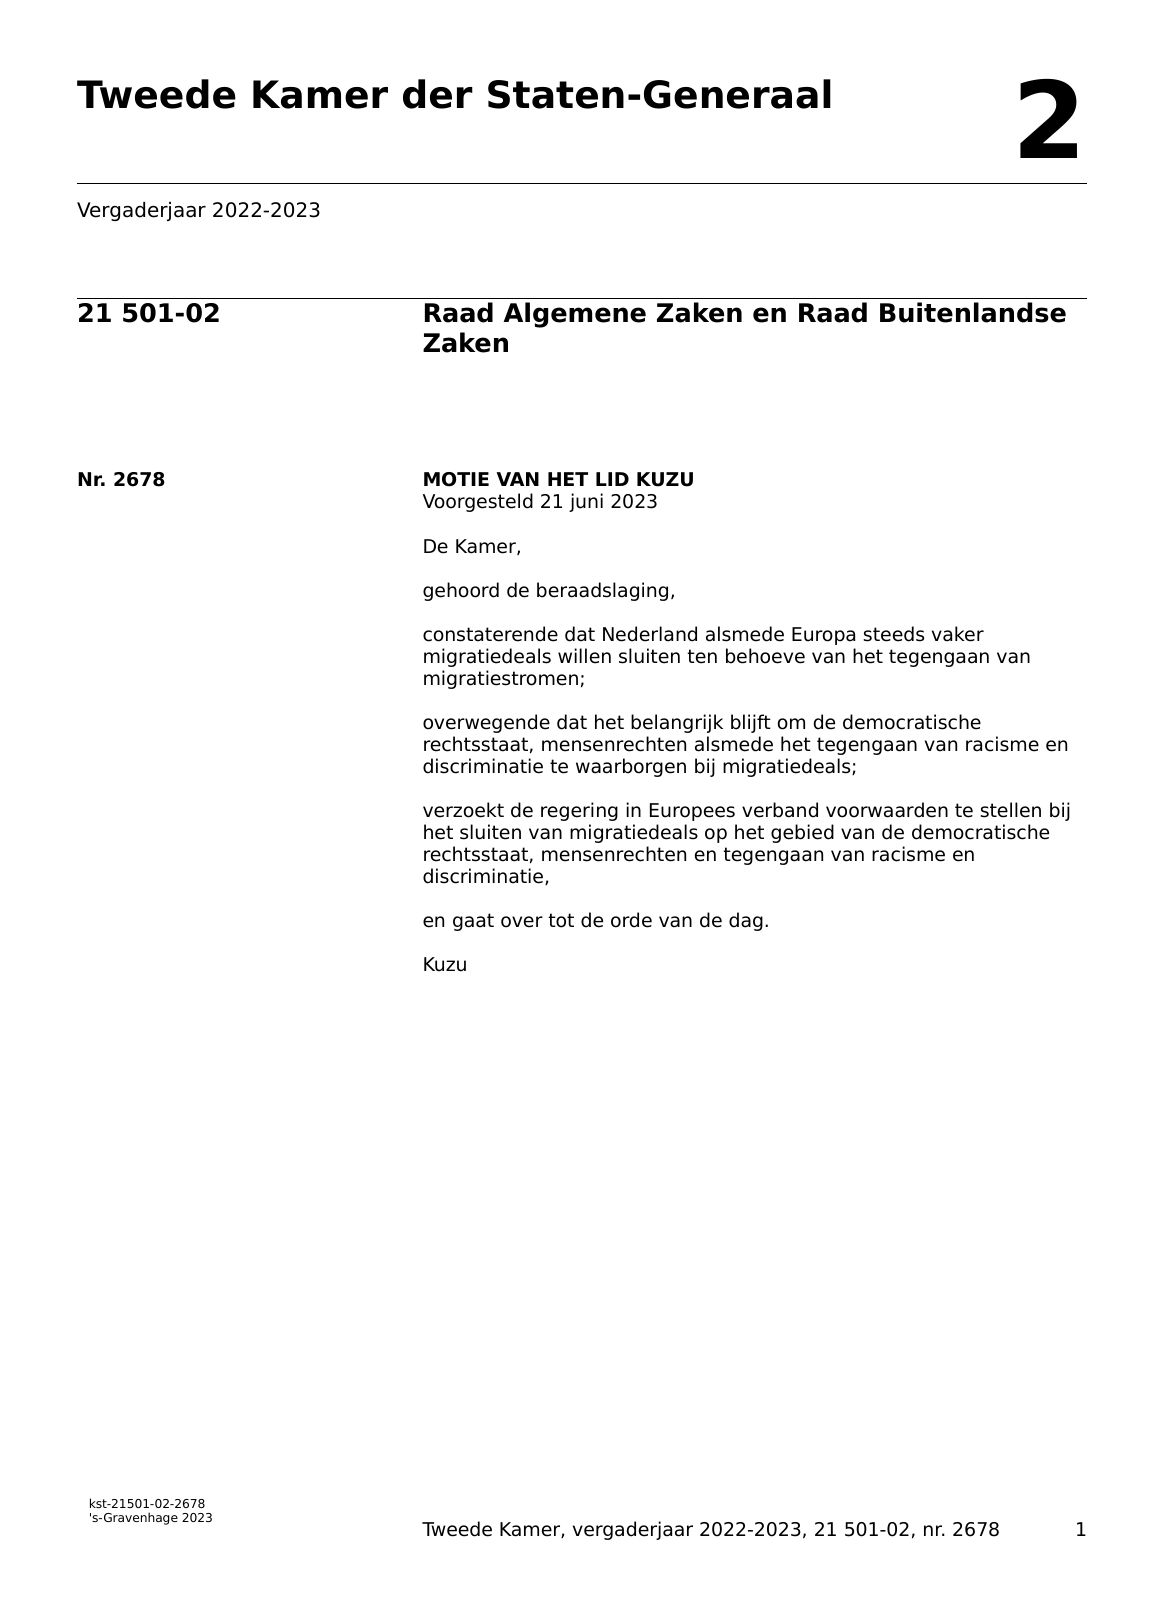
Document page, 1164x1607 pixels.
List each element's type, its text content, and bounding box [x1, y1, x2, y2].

text kst-21501-02-2678 [88, 1497, 323, 1511]
table_cell Vergaderjaar 2022-2023 [77, 184, 1087, 298]
table_header 2 [886, 59, 1087, 183]
text De Kamer, [422, 536, 1087, 557]
text verzoekt de regering in Europees verband voorwaarden te stellen bij het sluiten van migratiedeals op het gebied van de democratische rechtsstaat, mensenrechten en tegengaan van racisme en discriminatie, [422, 800, 1087, 888]
text overwegende dat het belangrijk blijft om de democratische rechtsstaat, mensenrechten alsmede het tegengaan van racisme en discriminatie te waarborgen bij migratiedeals; [422, 712, 1087, 778]
text constaterende dat Nederland alsmede Europa steeds vaker migratiedeals willen sluiten ten behoeve van het tegengaan van migratiestromen; [422, 624, 1087, 690]
table_header Tweede Kamer der Staten-Generaal [77, 59, 886, 183]
text gehoord de beraadslaging, [422, 580, 1087, 602]
subtitle 21 501-02 Raad Algemene Zaken en Raad Buitenlandse Zaken [77, 299, 1087, 358]
text Kuzu [422, 954, 1087, 976]
text en gaat over tot de orde van de dag. [422, 910, 1087, 932]
subtitle Nr. 2678 MOTIE VAN HET LID KUZU [77, 469, 1087, 491]
text 's-Gravenhage 2023 [88, 1511, 323, 1525]
text Voorgesteld 21 juni 2023 [422, 491, 1087, 513]
